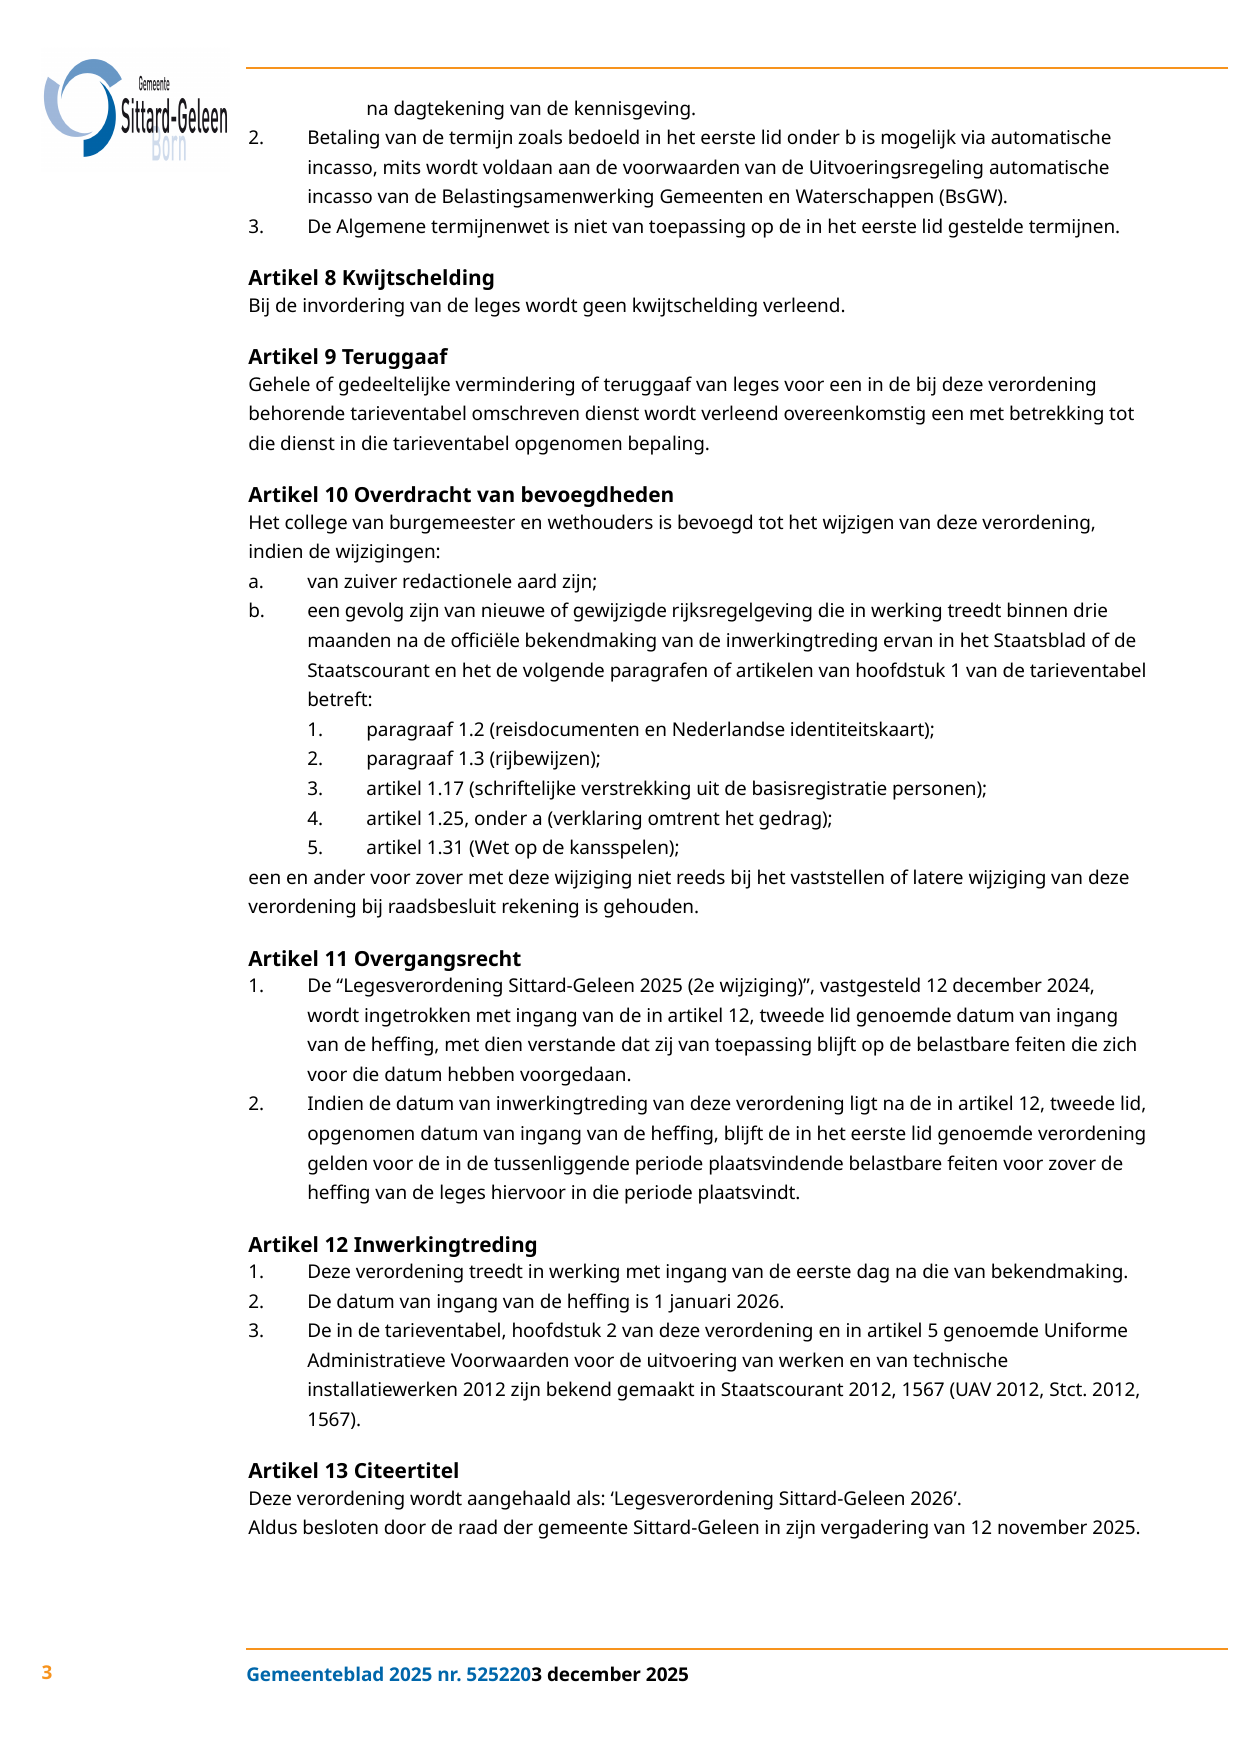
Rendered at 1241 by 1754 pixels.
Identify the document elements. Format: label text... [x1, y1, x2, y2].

text Gehele of gedeeltelijke vermindering of teruggaaf van leges voor een in de bij deze verordening behorende tarieventabel omschreven dienst wordt verleend overeenkomstig een met betrekking tot die dienst in die tarieventabel opgenomen bepaling. [248, 371, 1152, 456]
text Bij de invordering van de leges wordt geen kwijtschelding verleend. [248, 292, 1152, 318]
list De “Legesverordening Sittard-Geleen 2025 (2e wijziging)”, vastgesteld 12 december 2024, wordt ingetrokken met ingang van de in artikel 12, tweede lid genoemde datum van ingang van de heffing, met dien verstande dat zij van toepassing blijft op de belastbare feiten die zich voor die datum hebben voorgedaan. [248, 972, 1152, 1087]
list De in de tarieventabel, hoofdstuk 2 van deze verordening en in artikel 5 genoemde Uniforme Administratieve Voorwaarden voor de uitvoering van werken en van technische installatiewerken 2012 zijn bekend gemaakt in Staatscourant 2012, 1567 (UAV 2012, Stct. 2012, 1567). [248, 1317, 1152, 1432]
list na dagtekening van de kennisgeving. [307, 95, 1152, 121]
list artikel 1.31 (Wet op de kansspelen); [307, 834, 1152, 860]
text Artikel 11 Overgangsrecht [248, 944, 1152, 972]
text Deze verordening wordt aangehaald als: ‘Legesverordening Sittard-Geleen 2026’. [248, 1485, 1152, 1511]
picture [41, 47, 231, 172]
list paragraaf 1.2 (reisdocumenten en Nederlandse identiteitskaart); [307, 716, 1152, 742]
list paragraaf 1.3 (rijbewijzen); [307, 746, 1152, 771]
text Artikel 9 Teruggaaf [248, 342, 1152, 371]
list Indien de datum van inwerkingtreding van deze verordening ligt na de in artikel 12, tweede lid, opgenomen datum van ingang van de heffing, blijft de in het eerste lid genoemde verordening gelden voor de in de tussenliggende periode plaatsvindende belastbare feiten voor zover de heffing van de leges hiervoor in die periode plaatsvindt. [248, 1091, 1152, 1205]
text Artikel 13 Citeertitel [248, 1457, 1152, 1485]
list De datum van ingang van de heffing is 1 januari 2026. [248, 1288, 1152, 1313]
list De Algemene termijnenwet is niet van toepassing op de in het eerste lid gestelde termijnen. [248, 213, 1152, 239]
list van zuiver redactionele aard zijn; [248, 568, 1152, 594]
list een gevolg zijn van nieuwe of gewijzigde rijksregelgeving die in werking treedt binnen drie maanden na de officiële bekendmaking van de inwerkingtreding ervan in het Staatsblad of de Staatscourant en het de volgende paragrafen of artikelen van hoofdstuk 1 van de tarieventabel betreft: [248, 598, 1152, 712]
text Het college van burgemeester en wethouders is bevoegd tot het wijzigen van deze verordening, indien de wijzigingen: [248, 509, 1152, 564]
list artikel 1.25, onder a (verklaring omtrent het gedrag); [307, 805, 1152, 830]
list artikel 1.17 (schriftelijke verstrekking uit de basisregistratie personen); [307, 775, 1152, 801]
text Artikel 8 Kwijtschelding [248, 263, 1152, 292]
list Betaling van de termijn zoals bedoeld in het eerste lid onder b is mogelijk via automatische incasso, mits wordt voldaan aan de voorwaarden van de Uitvoeringsregeling automatische incasso van de Belastingsamenwerking Gemeenten en Waterschappen (BsGW). [248, 124, 1152, 209]
text een en ander voor zover met deze wijziging niet reeds bij het vaststellen of latere wijziging van deze verordening bij raadsbesluit rekening is gehouden. [248, 864, 1152, 919]
list Deze verordening treedt in werking met ingang van de eerste dag na die van bekendmaking. [248, 1258, 1152, 1284]
text Artikel 10 Overdracht van bevoegdheden [248, 480, 1152, 509]
text Aldus besloten door de raad der gemeente Sittard-Geleen in zijn vergadering van 12 november 2025. [248, 1514, 1152, 1540]
text Artikel 12 Inwerkingtreding [248, 1230, 1152, 1258]
